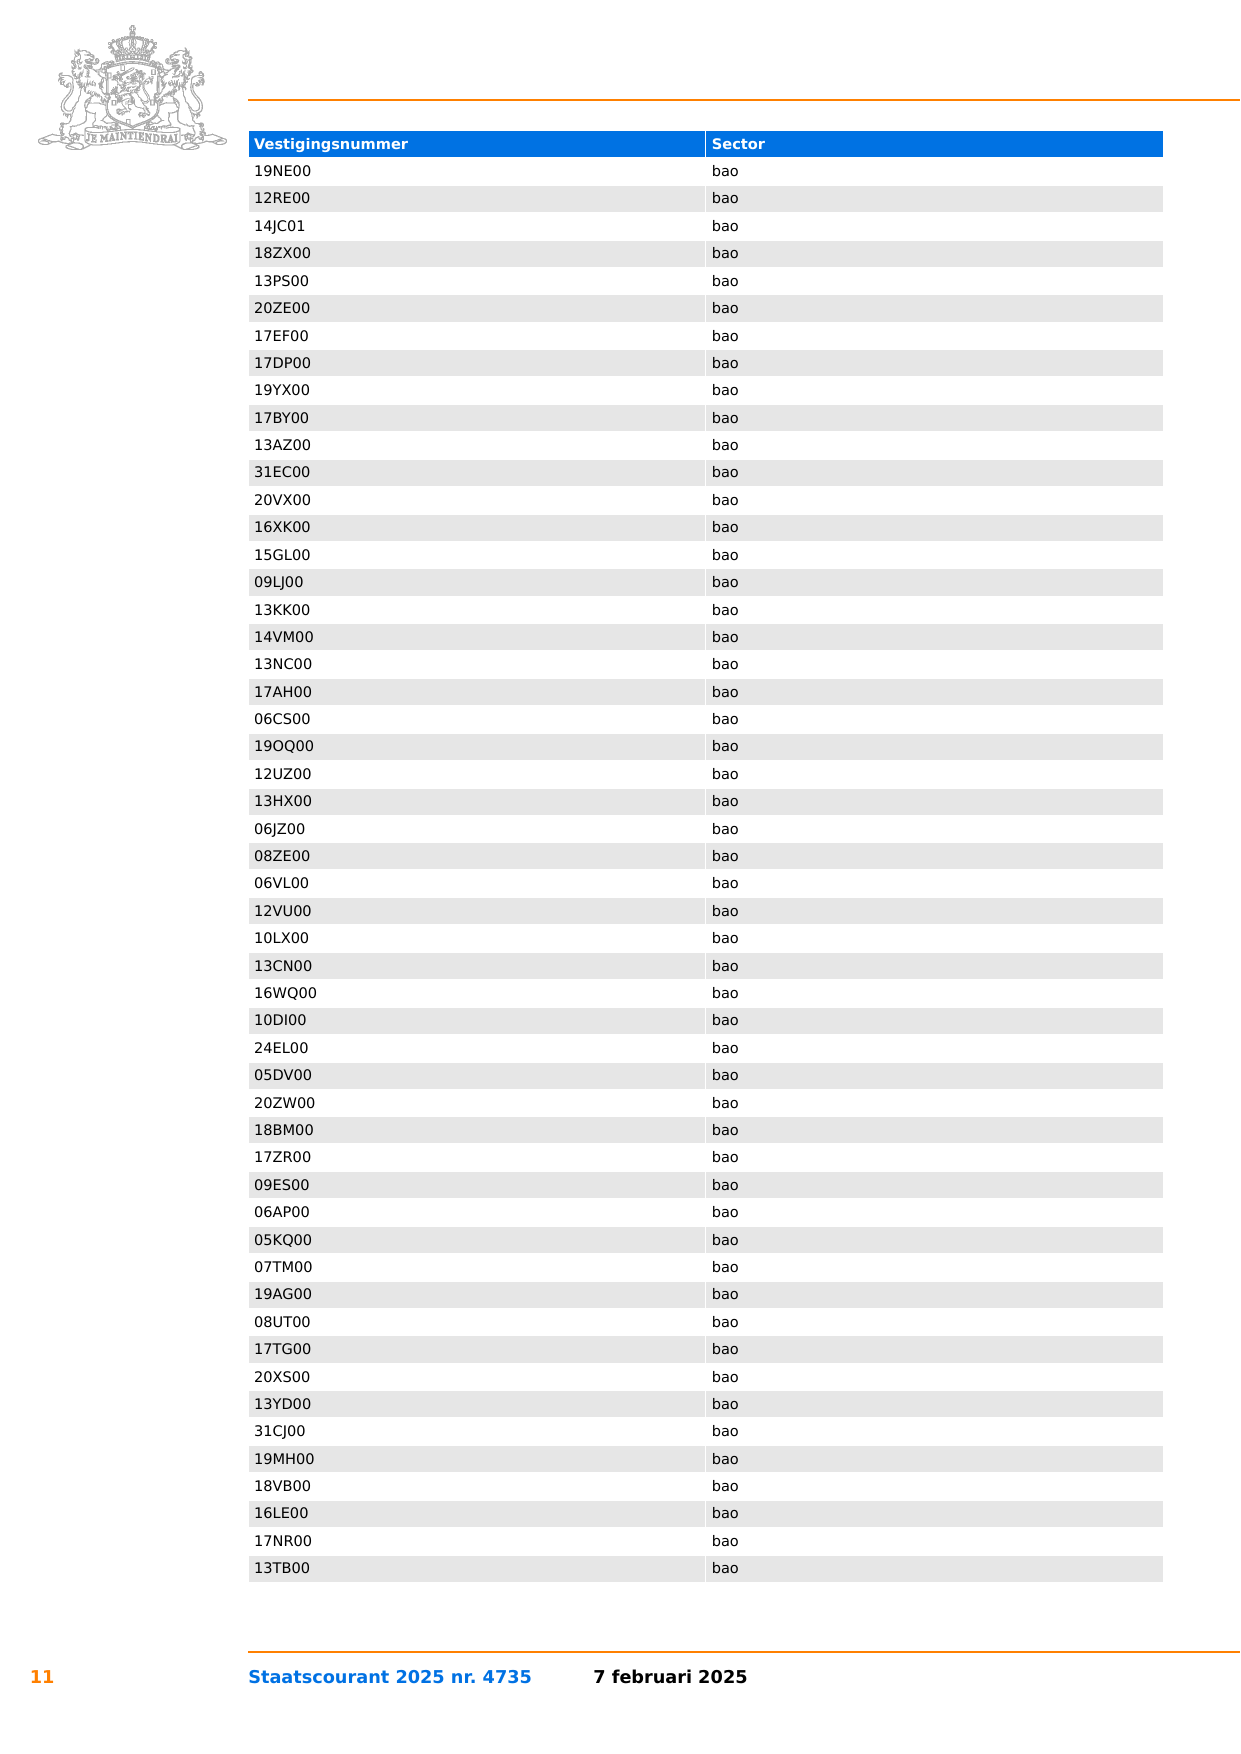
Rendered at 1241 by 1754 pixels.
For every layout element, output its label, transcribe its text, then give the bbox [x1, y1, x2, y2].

table_header Vestigingsnummer [249, 131, 705, 157]
table_cell 13YD00 [249, 1391, 705, 1417]
table_cell 20ZW00 [249, 1090, 705, 1116]
table_cell 31EC00 [249, 460, 705, 486]
table_cell 09ES00 [249, 1172, 705, 1198]
table_cell 13NC00 [249, 651, 705, 678]
table_cell 19AG00 [249, 1282, 705, 1308]
table_cell bao [706, 186, 1163, 212]
table_cell bao [706, 569, 1163, 596]
table_cell 31CJ00 [249, 1419, 705, 1445]
table_cell bao [706, 1528, 1163, 1554]
table_cell 16WQ00 [249, 980, 705, 1007]
table_cell bao [706, 1364, 1163, 1390]
table_cell 17DP00 [249, 350, 705, 376]
table_cell bao [706, 1008, 1163, 1034]
table_cell 19MH00 [249, 1446, 705, 1472]
table_cell 20ZE00 [249, 295, 705, 322]
table_cell bao [706, 953, 1163, 979]
table_cell bao [706, 460, 1163, 486]
table_cell 24EL00 [249, 1035, 705, 1061]
table_cell 10DI00 [249, 1008, 705, 1034]
table_cell bao [706, 816, 1163, 842]
table_cell 12VU00 [249, 898, 705, 924]
table_cell bao [706, 158, 1163, 185]
table_cell 17NR00 [249, 1528, 705, 1554]
table_cell 13TB00 [249, 1556, 705, 1582]
table_cell 08UT00 [249, 1309, 705, 1335]
table_cell bao [706, 1117, 1163, 1143]
table_cell 07TM00 [249, 1254, 705, 1281]
table_cell 19OQ00 [249, 734, 705, 760]
table_cell bao [706, 679, 1163, 705]
table_cell 08ZE00 [249, 843, 705, 869]
table_cell bao [706, 432, 1163, 459]
picture [38, 25, 227, 150]
table_cell bao [706, 241, 1163, 267]
table_cell bao [706, 323, 1163, 349]
table_cell 17TG00 [249, 1336, 705, 1363]
table_cell bao [706, 213, 1163, 239]
table_cell bao [706, 487, 1163, 513]
table_cell bao [706, 1336, 1163, 1363]
table_cell bao [706, 1254, 1163, 1281]
table_cell bao [706, 706, 1163, 733]
table_cell 06VL00 [249, 871, 705, 897]
table_cell 15GL00 [249, 542, 705, 568]
table_cell 05KQ00 [249, 1227, 705, 1253]
table_cell 09LJ00 [249, 569, 705, 596]
table_cell 12RE00 [249, 186, 705, 212]
table_cell bao [706, 843, 1163, 869]
table_cell 14VM00 [249, 624, 705, 650]
table_header Sector [706, 131, 1163, 157]
table_cell bao [706, 871, 1163, 897]
table_cell bao [706, 515, 1163, 541]
table_cell 18ZX00 [249, 241, 705, 267]
table_cell bao [706, 295, 1163, 322]
table_cell 05DV00 [249, 1063, 705, 1089]
table_cell bao [706, 542, 1163, 568]
table_cell bao [706, 1063, 1163, 1089]
table_cell 12UZ00 [249, 761, 705, 787]
table_cell 06CS00 [249, 706, 705, 733]
table_cell bao [706, 597, 1163, 623]
table_cell 06AP00 [249, 1199, 705, 1226]
table_cell bao [706, 378, 1163, 404]
table_cell 18BM00 [249, 1117, 705, 1143]
table_cell 10LX00 [249, 925, 705, 952]
table_cell 13KK00 [249, 597, 705, 623]
table_cell 13AZ00 [249, 432, 705, 459]
table_cell bao [706, 1473, 1163, 1500]
table_cell bao [706, 1145, 1163, 1171]
table_cell bao [706, 1446, 1163, 1472]
table_cell bao [706, 405, 1163, 431]
table_cell bao [706, 1090, 1163, 1116]
table_cell bao [706, 1309, 1163, 1335]
table_cell 18VB00 [249, 1473, 705, 1500]
table_cell 17AH00 [249, 679, 705, 705]
table_cell 16LE00 [249, 1501, 705, 1527]
table_cell 16XK00 [249, 515, 705, 541]
table_cell bao [706, 1391, 1163, 1417]
table_cell 17EF00 [249, 323, 705, 349]
table_cell bao [706, 1556, 1163, 1582]
table_cell bao [706, 1227, 1163, 1253]
table_cell 20VX00 [249, 487, 705, 513]
table_cell bao [706, 624, 1163, 650]
table_cell 19YX00 [249, 378, 705, 404]
table_cell bao [706, 1035, 1163, 1061]
table_cell bao [706, 925, 1163, 952]
table_cell 13HX00 [249, 789, 705, 815]
table_cell bao [706, 761, 1163, 787]
table_cell bao [706, 651, 1163, 678]
table_cell 19NE00 [249, 158, 705, 185]
table_cell bao [706, 1501, 1163, 1527]
table_cell 13PS00 [249, 268, 705, 294]
table_cell bao [706, 268, 1163, 294]
table_cell bao [706, 898, 1163, 924]
table_cell bao [706, 350, 1163, 376]
table_cell bao [706, 980, 1163, 1007]
table_cell bao [706, 1419, 1163, 1445]
table_cell bao [706, 1282, 1163, 1308]
table_cell 13CN00 [249, 953, 705, 979]
table_cell bao [706, 1172, 1163, 1198]
table_cell 14JC01 [249, 213, 705, 239]
table_cell 06JZ00 [249, 816, 705, 842]
table_cell 17ZR00 [249, 1145, 705, 1171]
table_cell 17BY00 [249, 405, 705, 431]
table_cell bao [706, 1199, 1163, 1226]
table_cell bao [706, 789, 1163, 815]
table_cell 20XS00 [249, 1364, 705, 1390]
table_cell bao [706, 734, 1163, 760]
